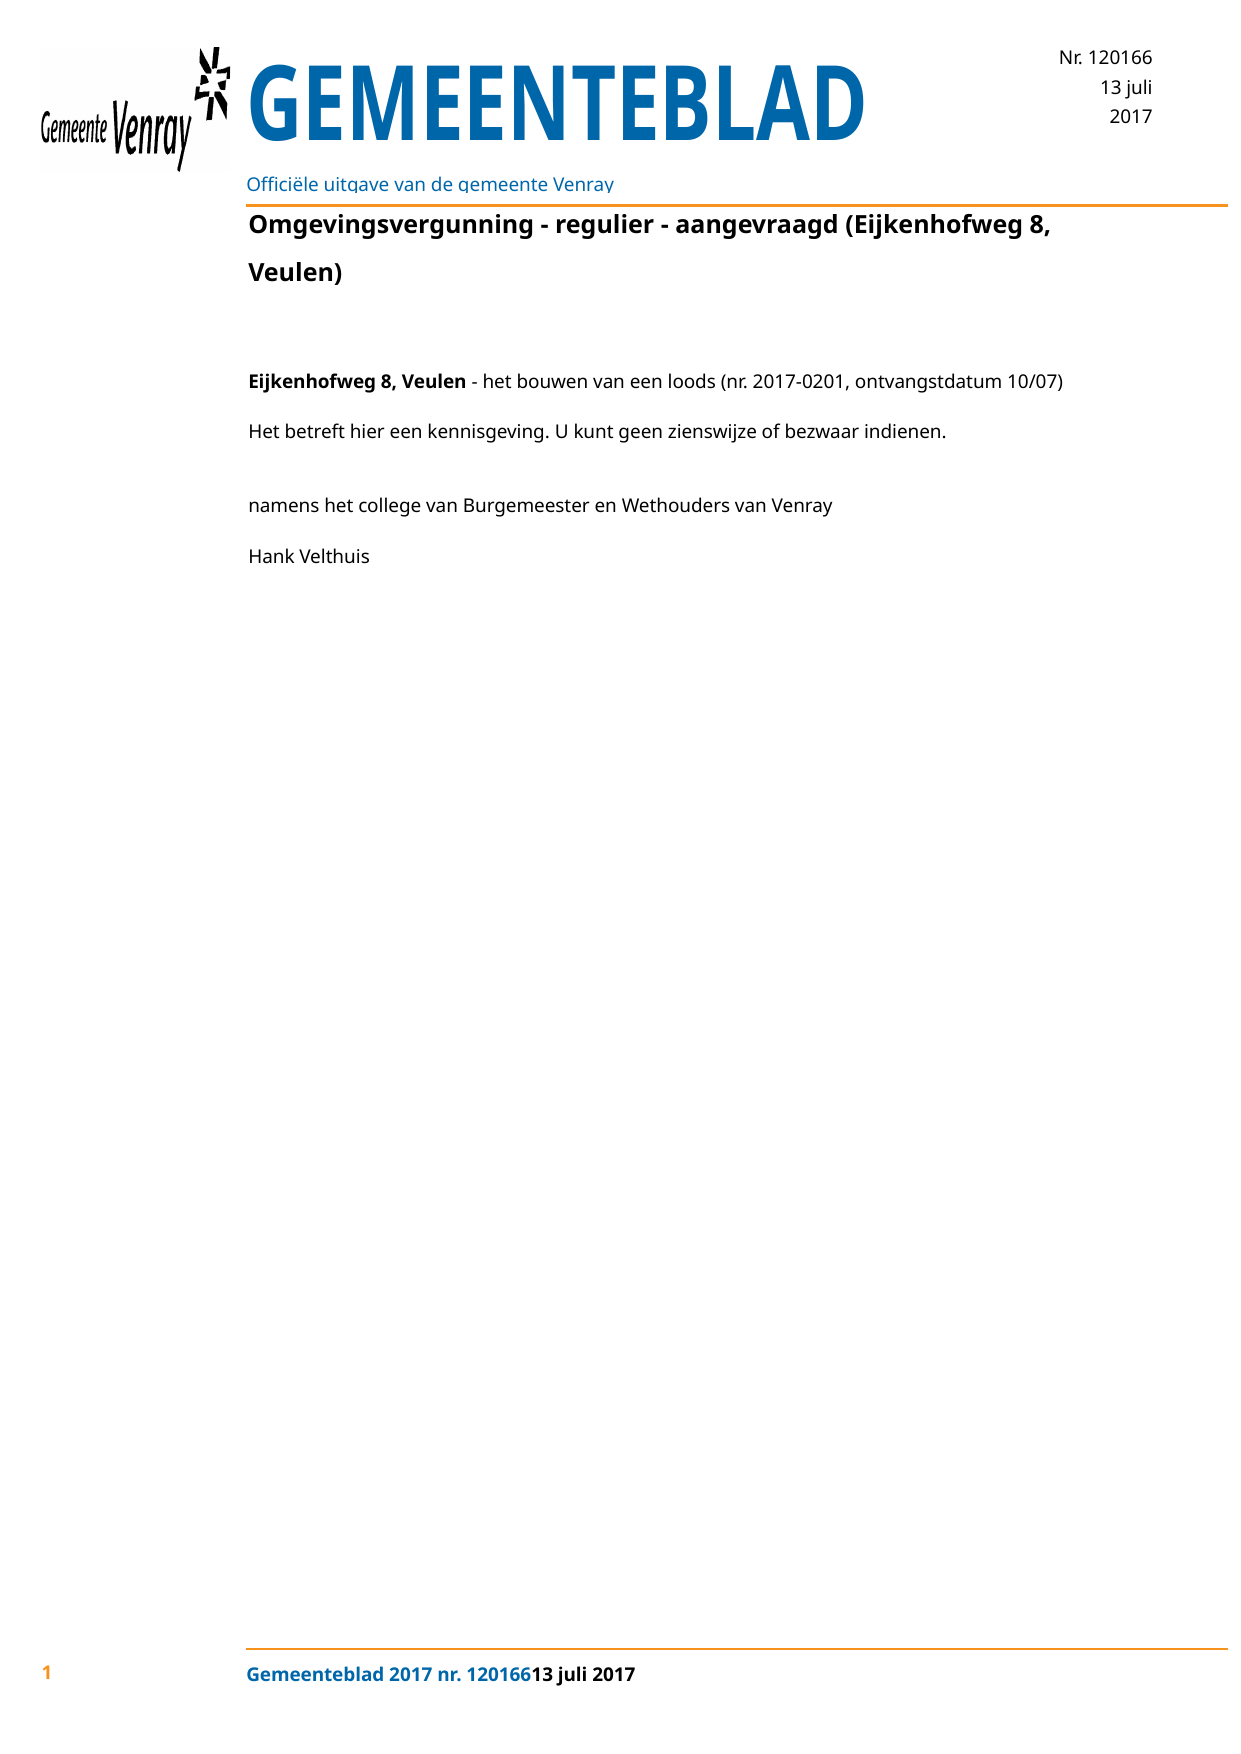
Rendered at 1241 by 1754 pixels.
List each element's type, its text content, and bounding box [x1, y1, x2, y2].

text Eijkenhofweg 8, Veulen - het bouwen van een loods (nr. 2017-0201, ontvangstdatum 10/07) [248, 368, 1152, 394]
picture [41, 47, 231, 172]
text namens het college van Burgemeester en Wethouders van Venray [248, 492, 1152, 518]
text Omgevingsvergunning - regulier - aangevraagd (Eijkenhofweg 8, Veulen) [248, 207, 1152, 288]
text Hank Velthuis [248, 544, 1152, 569]
text Het betreft hier een kennisgeving. U kunt geen zienswijze of bezwaar indienen. [248, 419, 1152, 444]
